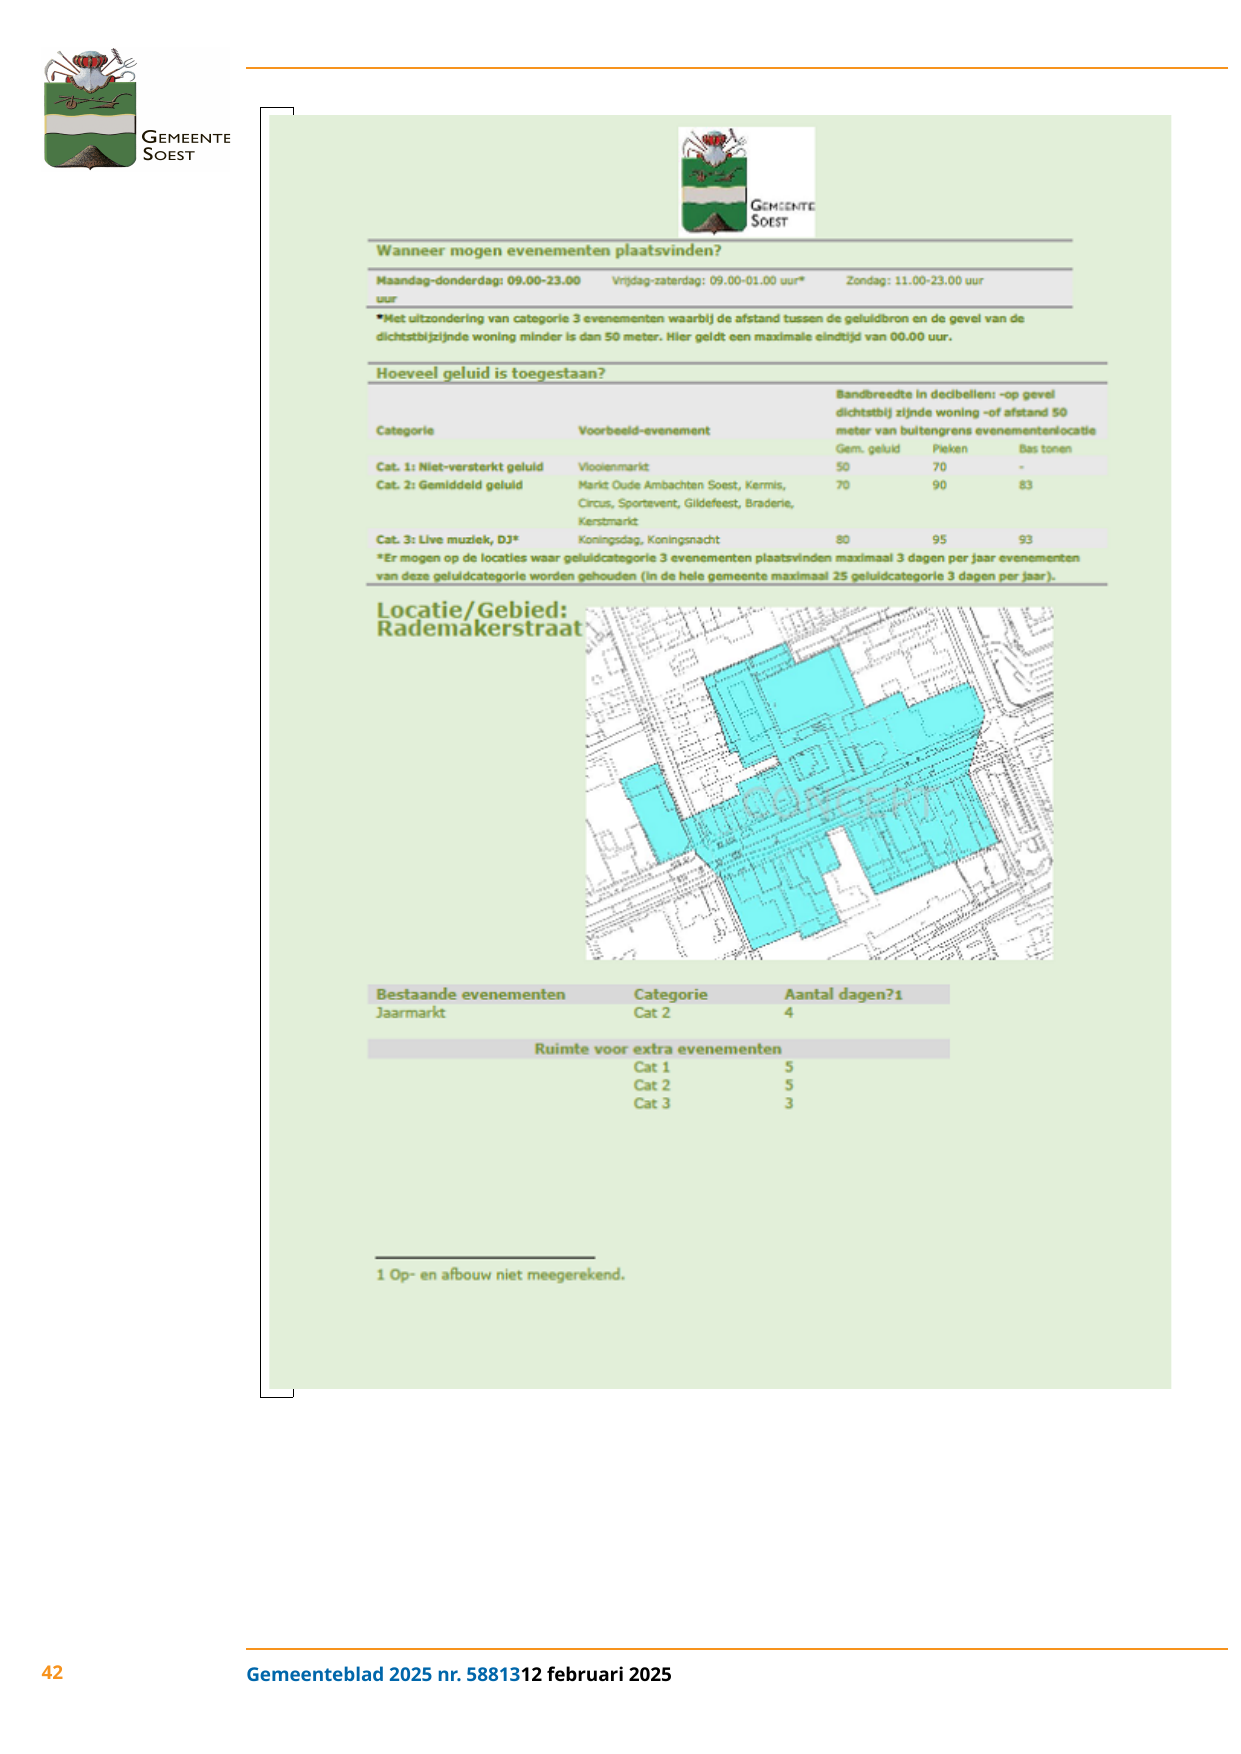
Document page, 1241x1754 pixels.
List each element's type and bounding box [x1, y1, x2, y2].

picture [268, 115, 1173, 1389]
picture [41, 47, 231, 172]
